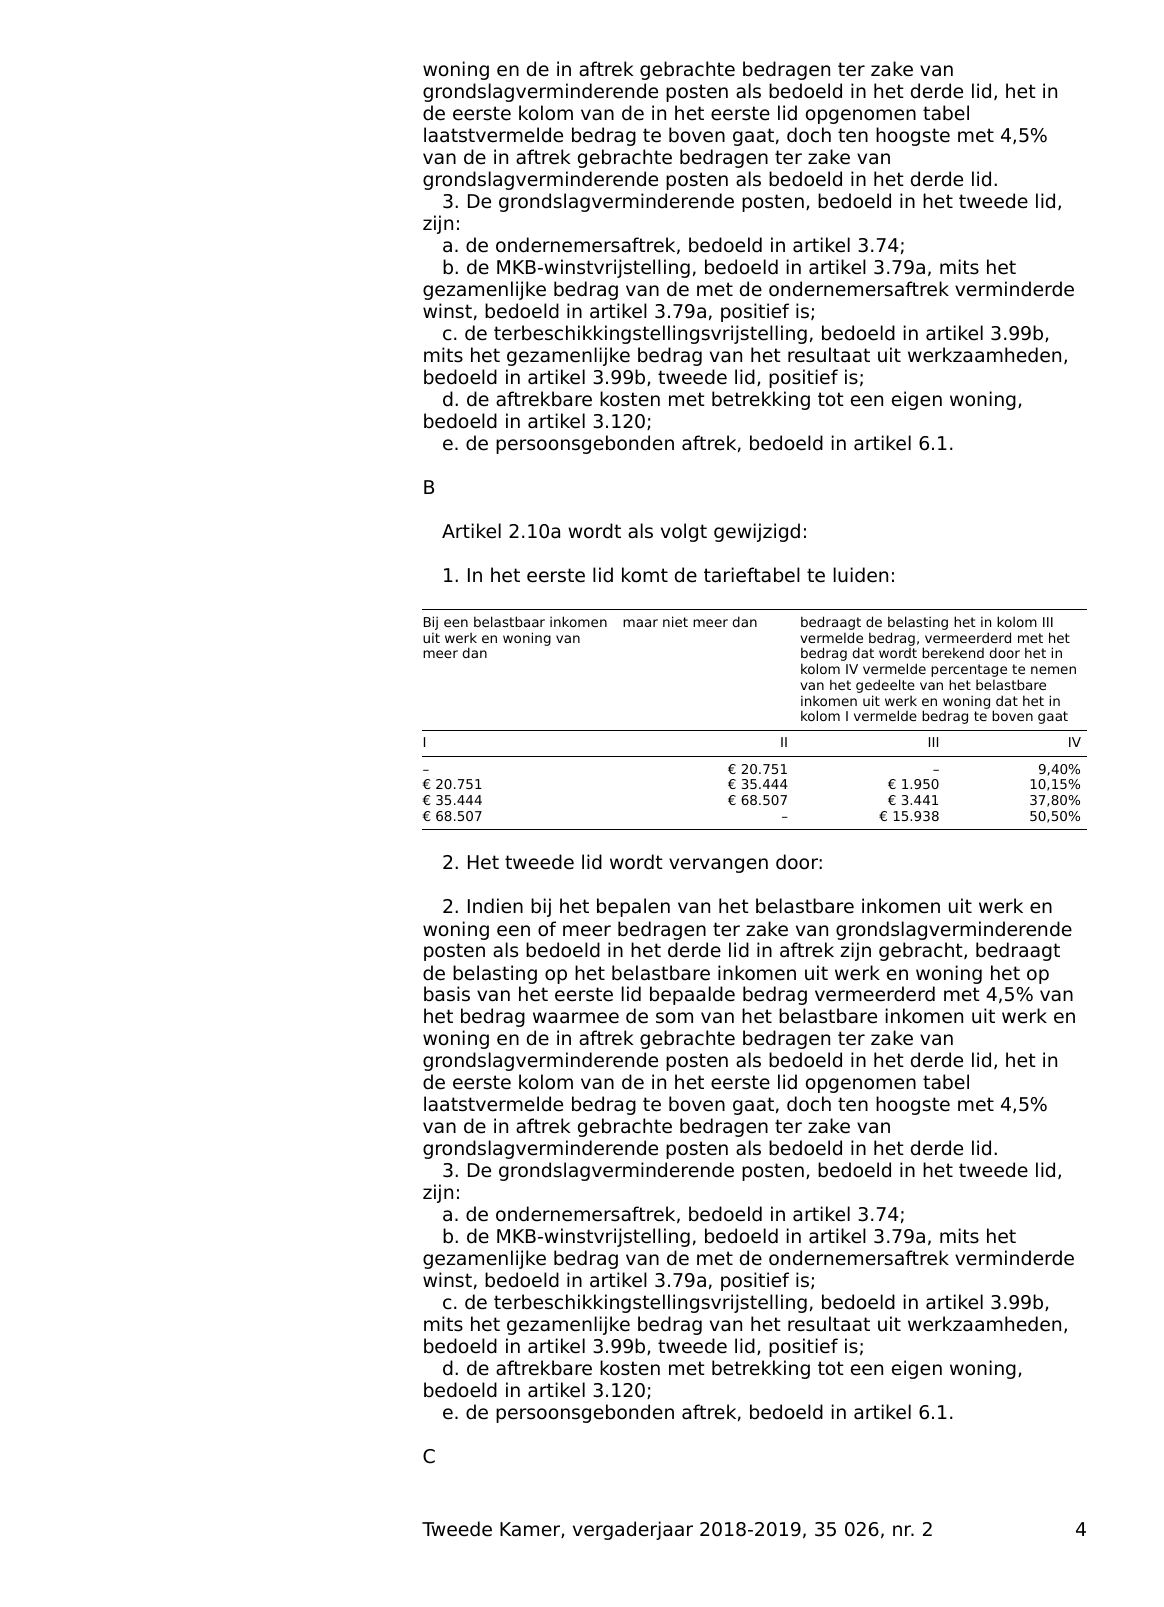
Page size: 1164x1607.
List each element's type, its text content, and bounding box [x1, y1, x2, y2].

table_cell – [794, 757, 945, 777]
table_cell II [617, 731, 794, 756]
table_cell III [794, 731, 945, 756]
table_cell 10,15% [945, 777, 1087, 793]
text B [422, 477, 1087, 499]
text e. de persoonsgebonden aftrek, bedoeld in artikel 6.1. [422, 1402, 1087, 1424]
text 3. De grondslagverminderende posten, bedoeld in het tweede lid, zijn: [422, 191, 1087, 235]
text d. de aftrekbare kosten met betrekking tot een eigen woning, bedoeld in artikel 3.120; [422, 389, 1087, 433]
table_header bedraagt de belasting het in kolom III vermelde bedrag, vermeerderd met het bedrag dat wordt berekend door het in kolom IV vermelde percentage te nemen van het gedeelte van het belastbare inkomen uit werk en woning dat het in kolom I vermelde bedrag te boven gaat [794, 610, 1087, 729]
table_cell 50,50% [945, 809, 1087, 829]
text C [422, 1446, 1087, 1468]
text d. de aftrekbare kosten met betrekking tot een eigen woning, bedoeld in artikel 3.120; [422, 1358, 1087, 1402]
table_cell € 15.938 [794, 809, 945, 829]
text c. de terbeschikkingstellingsvrijstelling, bedoeld in artikel 3.99b, mits het gezamenlijke bedrag van het resultaat uit werkzaamheden, bedoeld in artikel 3.99b, tweede lid, positief is; [422, 323, 1087, 389]
table_cell 9,40% [945, 757, 1087, 777]
text 3. De grondslagverminderende posten, bedoeld in het tweede lid, zijn: [422, 1160, 1087, 1204]
text 1. In het eerste lid komt de tarieftabel te luiden: [422, 565, 1087, 587]
text Artikel 2.10a wordt als volgt gewijzigd: [422, 521, 1087, 543]
table_cell – [422, 757, 617, 777]
text a. de ondernemersaftrek, bedoeld in artikel 3.74; [422, 1204, 1087, 1226]
table_cell € 20.751 [422, 777, 617, 793]
table_cell € 68.507 [617, 793, 794, 809]
table_cell € 20.751 [617, 757, 794, 777]
text e. de persoonsgebonden aftrek, bedoeld in artikel 6.1. [422, 433, 1087, 455]
text b. de MKB-winstvrijstelling, bedoeld in artikel 3.79a, mits het gezamenlijke bedrag van de met de ondernemersaftrek verminderde winst, bedoeld in artikel 3.79a, positief is; [422, 1226, 1087, 1292]
table_cell 37,80% [945, 793, 1087, 809]
text 2. Indien bij het bepalen van het belastbare inkomen uit werk en woning een of meer bedragen ter zake van grondslagverminderende posten als bedoeld in het derde lid in aftrek zijn gebracht, bedraagt de belasting op het belastbare inkomen uit werk en woning het op basis van het eerste lid bepaalde bedrag vermeerderd met 4,5% van het bedrag waarmee de som van het belastbare inkomen uit werk en woning en de in aftrek gebrachte bedragen ter zake van grondslagverminderende posten als bedoeld in het derde lid, het in de eerste kolom van de in het eerste lid opgenomen tabel laatstvermelde bedrag te boven gaat, doch ten hoogste met 4,5% van de in aftrek gebrachte bedragen ter zake van grondslagverminderende posten als bedoeld in het derde lid. [422, 896, 1087, 1160]
table_cell € 35.444 [422, 793, 617, 809]
table_header maar niet meer dan [617, 610, 794, 729]
text 2. Het tweede lid wordt vervangen door: [422, 852, 1087, 874]
text b. de MKB-winstvrijstelling, bedoeld in artikel 3.79a, mits het gezamenlijke bedrag van de met de ondernemersaftrek verminderde winst, bedoeld in artikel 3.79a, positief is; [422, 257, 1087, 323]
text c. de terbeschikkingstellingsvrijstelling, bedoeld in artikel 3.99b, mits het gezamenlijke bedrag van het resultaat uit werkzaamheden, bedoeld in artikel 3.99b, tweede lid, positief is; [422, 1292, 1087, 1358]
table_cell IV [945, 731, 1087, 756]
table_header Bij een belastbaar inkomen uit werk en woning van meer dan [422, 610, 617, 729]
text a. de ondernemersaftrek, bedoeld in artikel 3.74; [422, 235, 1087, 257]
table_cell I [422, 731, 617, 756]
table_cell € 1.950 [794, 777, 945, 793]
table_cell € 35.444 [617, 777, 794, 793]
text woning en de in aftrek gebrachte bedragen ter zake van grondslagverminderende posten als bedoeld in het derde lid, het in de eerste kolom van de in het eerste lid opgenomen tabel laatstvermelde bedrag te boven gaat, doch ten hoogste met 4,5% van de in aftrek gebrachte bedragen ter zake van grondslagverminderende posten als bedoeld in het derde lid. [422, 59, 1087, 191]
table_cell € 3.441 [794, 793, 945, 809]
table_cell – [617, 809, 794, 829]
table_cell € 68.507 [422, 809, 617, 829]
